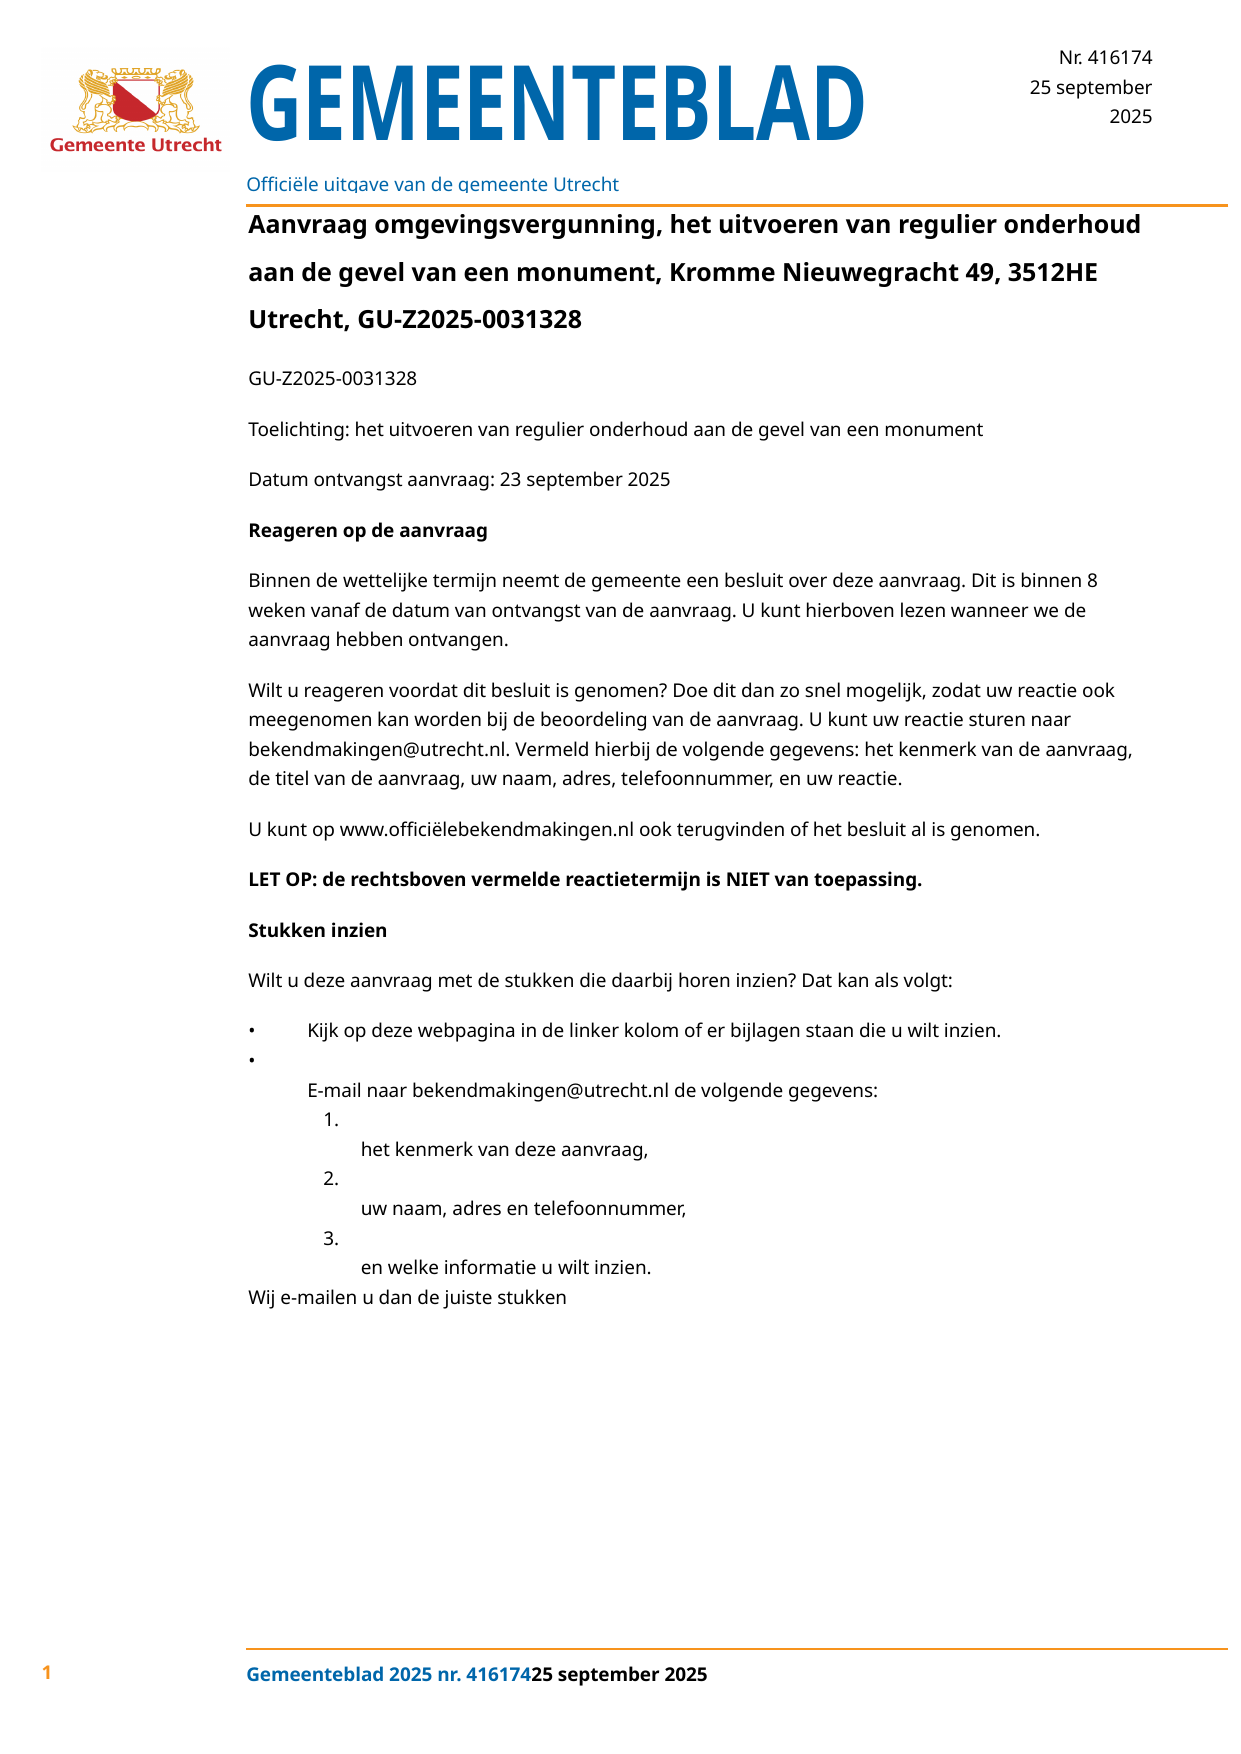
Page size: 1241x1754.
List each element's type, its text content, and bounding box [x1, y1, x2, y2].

picture [41, 47, 231, 172]
text Wilt u reageren voordat dit besluit is genomen? Doe dit dan zo snel mogelijk, zodat uw reactie ook meegenomen kan worden bij de beoordeling van de aanvraag. U kunt uw reactie sturen naar bekendmakingen@utrecht.nl. Vermeld hierbij de volgende gegevens: het kenmerk van de aanvraag, de titel van de aanvraag, uw naam, adres, telefoonnummer, en uw reactie. [248, 677, 1152, 791]
text U kunt op www.officiëlebekendmakingen.nl ook terugvinden of het besluit al is genomen. [248, 816, 1152, 842]
list uw naam, adres en telefoonnummer, [323, 1195, 1152, 1221]
text Wilt u deze aanvraag met de stukken die daarbij horen inzien? Dat kan als volgt: [248, 967, 1152, 993]
text Datum ontvangst aanvraag: 23 september 2025 [248, 466, 1152, 492]
text Aanvraag omgevingsvergunning, het uitvoeren van regulier onderhoud aan de gevel van een monument, Kromme Nieuwegracht 49, 3512HE Utrecht, GU-Z2025-0031328 [248, 207, 1152, 336]
text GU-Z2025-0031328 [248, 366, 1152, 391]
text Stukken inzien [248, 917, 1152, 942]
text Wij e-mailen u dan de juiste stukken [248, 1284, 1152, 1309]
list E-mail naar bekendmakingen@utrecht.nl de volgende gegevens: [248, 1077, 1152, 1102]
text Toelichting: het uitvoeren van regulier onderhoud aan de gevel van een monument [248, 416, 1152, 442]
text LET OP: de rechtsboven vermelde reactietermijn is NIET van toepassing. [248, 866, 1152, 892]
text Binnen de wettelijke termijn neemt de gemeente een besluit over deze aanvraag. Dit is binnen 8 weken vanaf de datum van ontvangst van de aanvraag. U kunt hierboven lezen wanneer we de aanvraag hebben ontvangen. [248, 567, 1152, 652]
list Kijk op deze webpagina in de linker kolom of er bijlagen staan die u wilt inzien. [248, 1018, 1152, 1043]
list en welke informatie u wilt inzien. [323, 1254, 1152, 1280]
text Reageren op de aanvraag [248, 517, 1152, 542]
list het kenmerk van deze aanvraag, [323, 1136, 1152, 1162]
